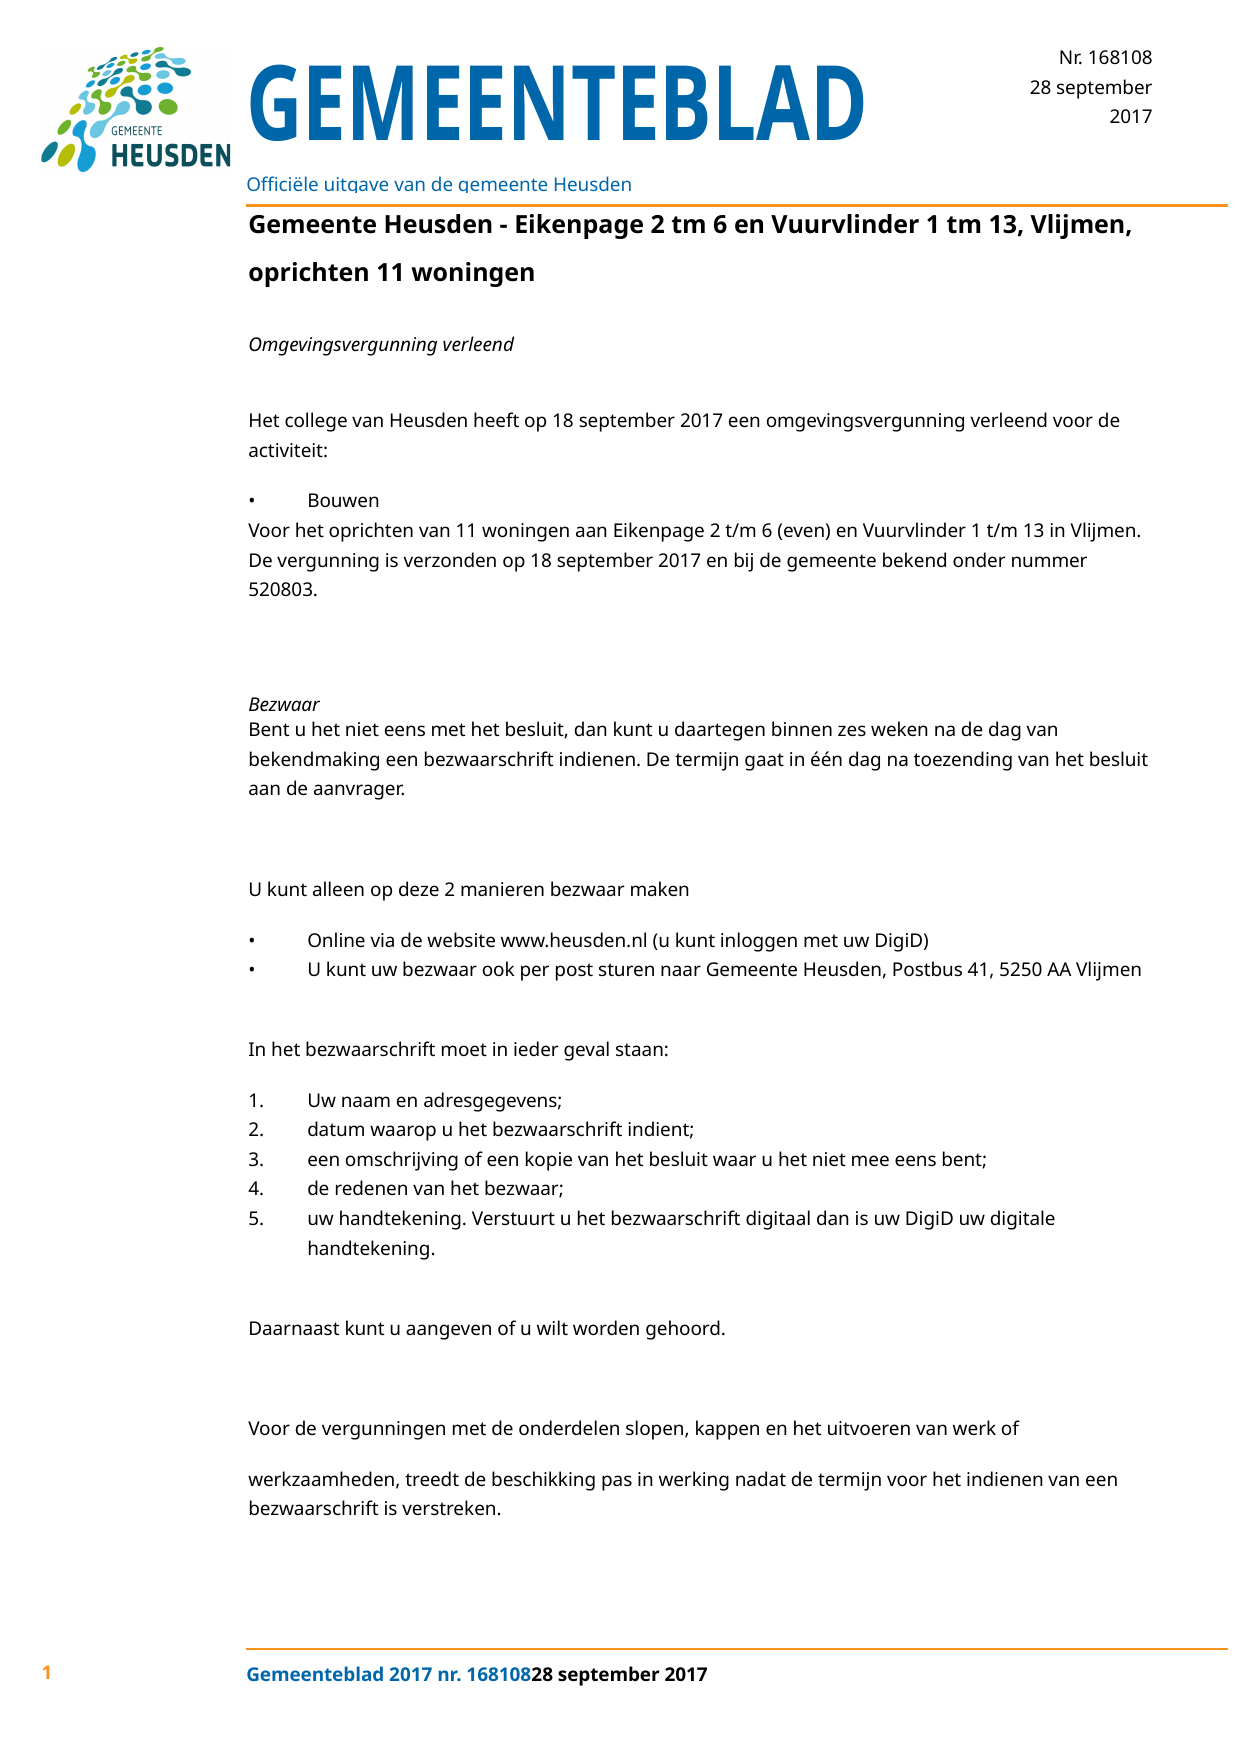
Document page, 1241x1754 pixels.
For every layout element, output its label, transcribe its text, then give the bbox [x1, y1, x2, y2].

text U kunt alleen op deze 2 manieren bezwaar maken [248, 876, 1152, 902]
text In het bezwaarschrift moet in ieder geval staan: [248, 1036, 1152, 1062]
list Uw naam en adresgegevens; [248, 1087, 1152, 1113]
list uw handtekening. Verstuurt u het bezwaarschrift digitaal dan is uw DigiD uw digitale handtekening. [248, 1205, 1152, 1261]
text Daarnaast kunt u aangeven of u wilt worden gehoord. [248, 1315, 1152, 1341]
list de redenen van het bezwaar; [248, 1176, 1152, 1201]
text Bezwaar [248, 691, 1152, 716]
text Voor het oprichten van 11 woningen aan Eikenpage 2 t/m 6 (even) en Vuurvlinder 1 t/m 13 in Vlijmen. De vergunning is verzonden op 18 september 2017 en bij de gemeente bekend onder nummer 520803. [248, 517, 1152, 602]
list datum waarop u het bezwaarschrift indient; [248, 1116, 1152, 1142]
text Het college van Heusden heeft op 18 september 2017 een omgevingsvergunning verleend voor de activiteit: [248, 408, 1152, 463]
list Online via de website www.heusden.nl (u kunt inloggen met uw DigiD) [248, 927, 1152, 953]
list Bouwen [248, 488, 1152, 513]
picture [41, 47, 231, 172]
text Omgevingsvergunning verleend [248, 331, 1152, 357]
list U kunt uw bezwaar ook per post sturen naar Gemeente Heusden, Postbus 41, 5250 AA Vlijmen [248, 956, 1152, 982]
text Voor de vergunningen met de onderdelen slopen, kappen en het uitvoeren van werk of [248, 1416, 1152, 1441]
list een omschrijving of een kopie van het besluit waar u het niet mee eens bent; [248, 1146, 1152, 1172]
text Bent u het niet eens met het besluit, dan kunt u daartegen binnen zes weken na de dag van bekendmaking een bezwaarschrift indienen. De termijn gaat in één dag na toezending van het besluit aan de aanvrager. [248, 716, 1152, 801]
text werkzaamheden, treedt de beschikking pas in werking nadat de termijn voor het indienen van een bezwaarschrift is verstreken. [248, 1466, 1152, 1521]
text Gemeente Heusden - Eikenpage 2 tm 6 en Vuurvlinder 1 tm 13, Vlijmen, oprichten 11 woningen [248, 207, 1152, 288]
